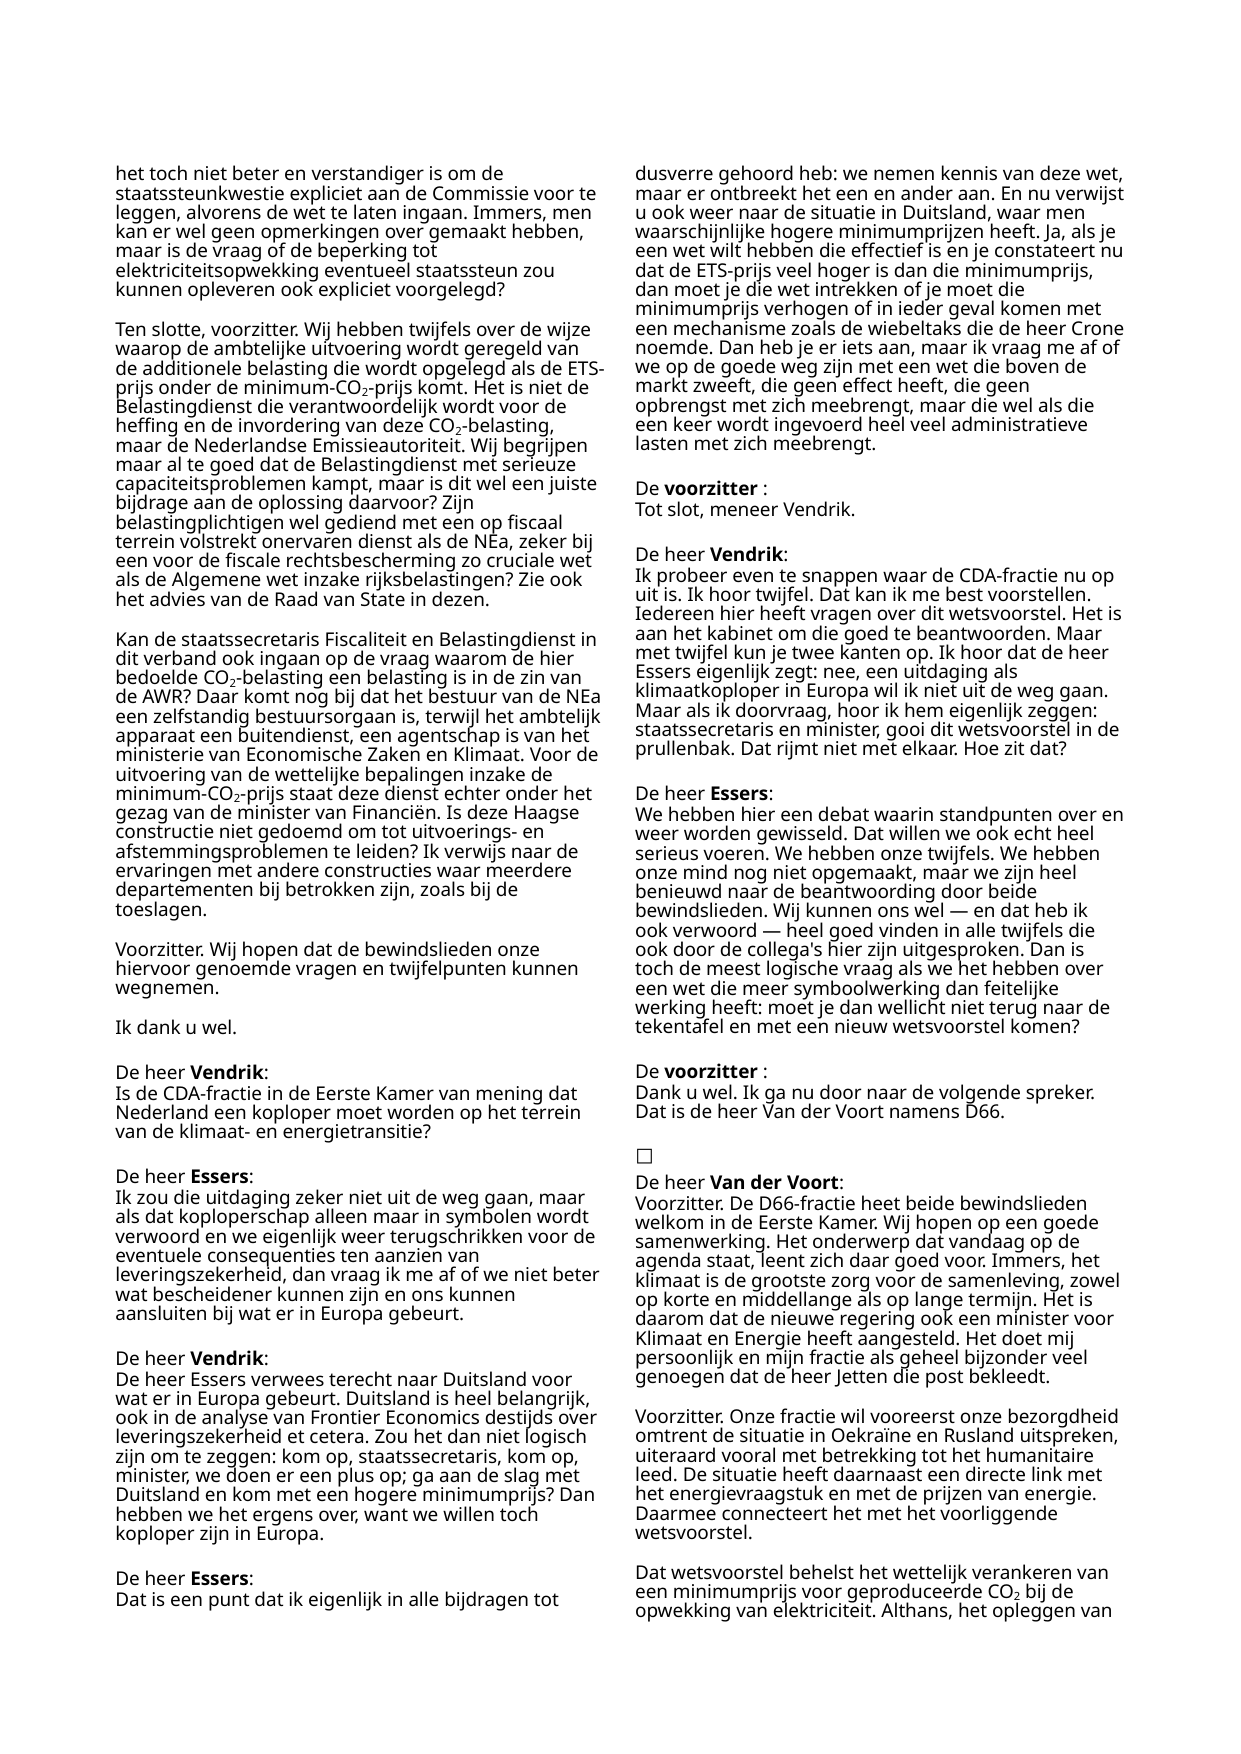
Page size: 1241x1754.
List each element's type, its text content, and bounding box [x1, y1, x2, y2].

text De voorzitter : [635, 1058, 1125, 1084]
text het toch niet beter en verstandiger is om de staatssteunkwestie expliciet aan de Commissie voor te leggen, alvorens de wet te laten ingaan. Immers, men kan er wel geen opmerkingen over gemaakt hebben, maar is de vraag of de beperking tot elektriciteitsopwekking eventueel staatssteun zou kunnen opleveren ook expliciet voorgelegd? [115, 165, 605, 300]
text De heer Essers verwees terecht naar Duitsland voor wat er in Europa gebeurt. Duitsland is heel belangrijk, ook in de analyse van Frontier Economics destijds over leveringszekerheid et cetera. Zou het dan niet logisch zijn om te zeggen: kom op, staatssecretaris, kom op, minister, we doen er een plus op; ga aan de slag met Duitsland en kom met een hogere minimumprijs? Dan hebben we het ergens over, want we willen toch koploper zijn in Europa. [115, 1371, 605, 1544]
text Ik dank u wel. [115, 1019, 605, 1038]
text ⬜ [635, 1143, 1125, 1169]
text Ten slotte, voorzitter. Wij hebben twijfels over de wijze waarop de ambtelijke uitvoering wordt geregeld van de additionele belasting die wordt opgelegd als de ETS-prijs onder de minimum-CO2-prijs komt. Het is niet de Belastingdienst die verantwoordelijk wordt voor de heffing en de invordering van deze CO2-belasting, maar de Nederlandse Emissieautoriteit. Wij begrijpen maar al te goed dat de Belastingdienst met serieuze capaciteitsproblemen kampt, maar is dit wel een juiste bijdrage aan de oplossing daarvoor? Zijn belastingplichtigen wel gediend met een op fiscaal terrein volstrekt onervaren dienst als de NEa, zeker bij een voor de fiscale rechtsbescherming zo cruciale wet als de Algemene wet inzake rijksbelastingen? Zie ook het advies van de Raad van State in dezen. [115, 321, 605, 610]
text We hebben hier een debat waarin standpunten over en weer worden gewisseld. Dat willen we ook echt heel serieus voeren. We hebben onze twijfels. We hebben onze mind nog niet opgemaakt, maar we zijn heel benieuwd naar de beantwoording door beide bewindslieden. Wij kunnen ons wel — en dat heb ik ook verwoord — heel goed vinden in alle twijfels die ook door de collega's hier zijn uitgesproken. Dan is toch de meest logische vraag als we het hebben over een wet die meer symboolwerking dan feitelijke werking heeft: moet je dan wellicht niet terug naar de tekentafel en met een nieuw wetsvoorstel komen? [635, 806, 1125, 1037]
text Tot slot, meneer Vendrik. [635, 501, 1125, 520]
text Voorzitter. Wij hopen dat de bewindslieden onze hiervoor genoemde vragen en twijfelpunten kunnen wegnemen. [115, 941, 605, 998]
text De heer Vendrik: [115, 1345, 605, 1371]
text De heer Essers: [635, 780, 1125, 806]
text Ik zou die uitdaging zeker niet uit de weg gaan, maar als dat koploperschap alleen maar in symbolen wordt verwoord en we eigenlijk weer terugschrikken voor de eventuele consequenties ten aanzien van leveringszekerheid, dan vraag ik me af of we niet beter wat bescheidener kunnen zijn en ons kunnen aansluiten bij wat er in Europa gebeurt. [115, 1189, 605, 1324]
text De voorzitter : [635, 475, 1125, 501]
text De heer Van der Voort: [635, 1169, 1125, 1195]
text Voorzitter. Onze fractie wil vooreerst onze bezorgdheid omtrent de situatie in Oekraïne en Rusland uitspreken, uiteraard vooral met betrekking tot het humanitaire leed. De situatie heeft daarnaast een directe link met het energievraagstuk en met de prijzen van energie. Daarmee connecteert het met het voorliggende wetsvoorstel. [635, 1408, 1125, 1543]
text De heer Essers: [115, 1565, 605, 1591]
text Ik probeer even te snappen waar de CDA-fractie nu op uit is. Ik hoor twijfel. Dat kan ik me best voorstellen. Iedereen hier heeft vragen over dit wetsvoorstel. Het is aan het kabinet om die goed te beantwoorden. Maar met twijfel kun je twee kanten op. Ik hoor dat de heer Essers eigenlijk zegt: nee, een uitdaging als klimaatkoploper in Europa wil ik niet uit de weg gaan. Maar als ik doorvraag, hoor ik hem eigenlijk zeggen: staatssecretaris en minister, gooi dit wetsvoorstel in de prullenbak. Dat rijmt niet met elkaar. Hoe zit dat? [635, 567, 1125, 759]
text Kan de staatssecretaris Fiscaliteit en Belastingdienst in dit verband ook ingaan op de vraag waarom de hier bedoelde CO2-belasting een belasting is in de zin van de AWR? Daar komt nog bij dat het bestuur van de NEa een zelfstandig bestuursorgaan is, terwijl het ambtelijk apparaat een buitendienst, een agentschap is van het ministerie van Economische Zaken en Klimaat. Voor de uitvoering van de wettelijke bepalingen inzake de minimum-CO2-prijs staat deze dienst echter onder het gezag van de minister van Financiën. Is deze Haagse constructie niet gedoemd om tot uitvoerings- en afstemmingsproblemen te leiden? Ik verwijs naar de ervaringen met andere constructies waar meerdere departementen bij betrokken zijn, zoals bij de toeslagen. [115, 631, 605, 920]
text De heer Vendrik: [115, 1059, 605, 1085]
text dusverre gehoord heb: we nemen kennis van deze wet, maar er ontbreekt het een en ander aan. En nu verwijst u ook weer naar de situatie in Duitsland, waar men waarschijnlijke hogere minimumprijzen heeft. Ja, als je een wet wilt hebben die effectief is en je constateert nu dat de ETS-prijs veel hoger is dan die minimumprijs, dan moet je die wet intrekken of je moet die minimumprijs verhogen of in ieder geval komen met een mechanisme zoals de wiebeltaks die de heer Crone noemde. Dan heb je er iets aan, maar ik vraag me af of we op de goede weg zijn met een wet die boven de markt zweeft, die geen effect heeft, die geen opbrengst met zich meebrengt, maar die wel als die een keer wordt ingevoerd heel veel administratieve lasten met zich meebrengt. [635, 165, 1125, 454]
text Dat is een punt dat ik eigenlijk in alle bijdragen tot [115, 1591, 605, 1610]
text Voorzitter. De D66-fractie heet beide bewindslieden welkom in de Eerste Kamer. Wij hopen op een goede samenwerking. Het onderwerp dat vandaag op de agenda staat, leent zich daar goed voor. Immers, het klimaat is de grootste zorg voor de samenleving, zowel op korte en middellange als op lange termijn. Het is daarom dat de nieuwe regering ook een minister voor Klimaat en Energie heeft aangesteld. Het doet mij persoonlijk en mijn fractie als geheel bijzonder veel genoegen dat de heer Jetten die post bekleedt. [635, 1195, 1125, 1387]
text De heer Vendrik: [635, 541, 1125, 567]
text De heer Essers: [115, 1163, 605, 1189]
text Dat wetsvoorstel behelst het wettelijk verankeren van een minimumprijs voor geproduceerde CO2 bij de opwekking van elektriciteit. Althans, het opleggen van [635, 1564, 1125, 1622]
text Is de CDA-fractie in de Eerste Kamer van mening dat Nederland een koploper moet worden op het terrein van de klimaat- en energietransitie? [115, 1085, 605, 1143]
text Dank u wel. Ik ga nu door naar de volgende spreker. Dat is de heer Van der Voort namens D66. [635, 1084, 1125, 1122]
